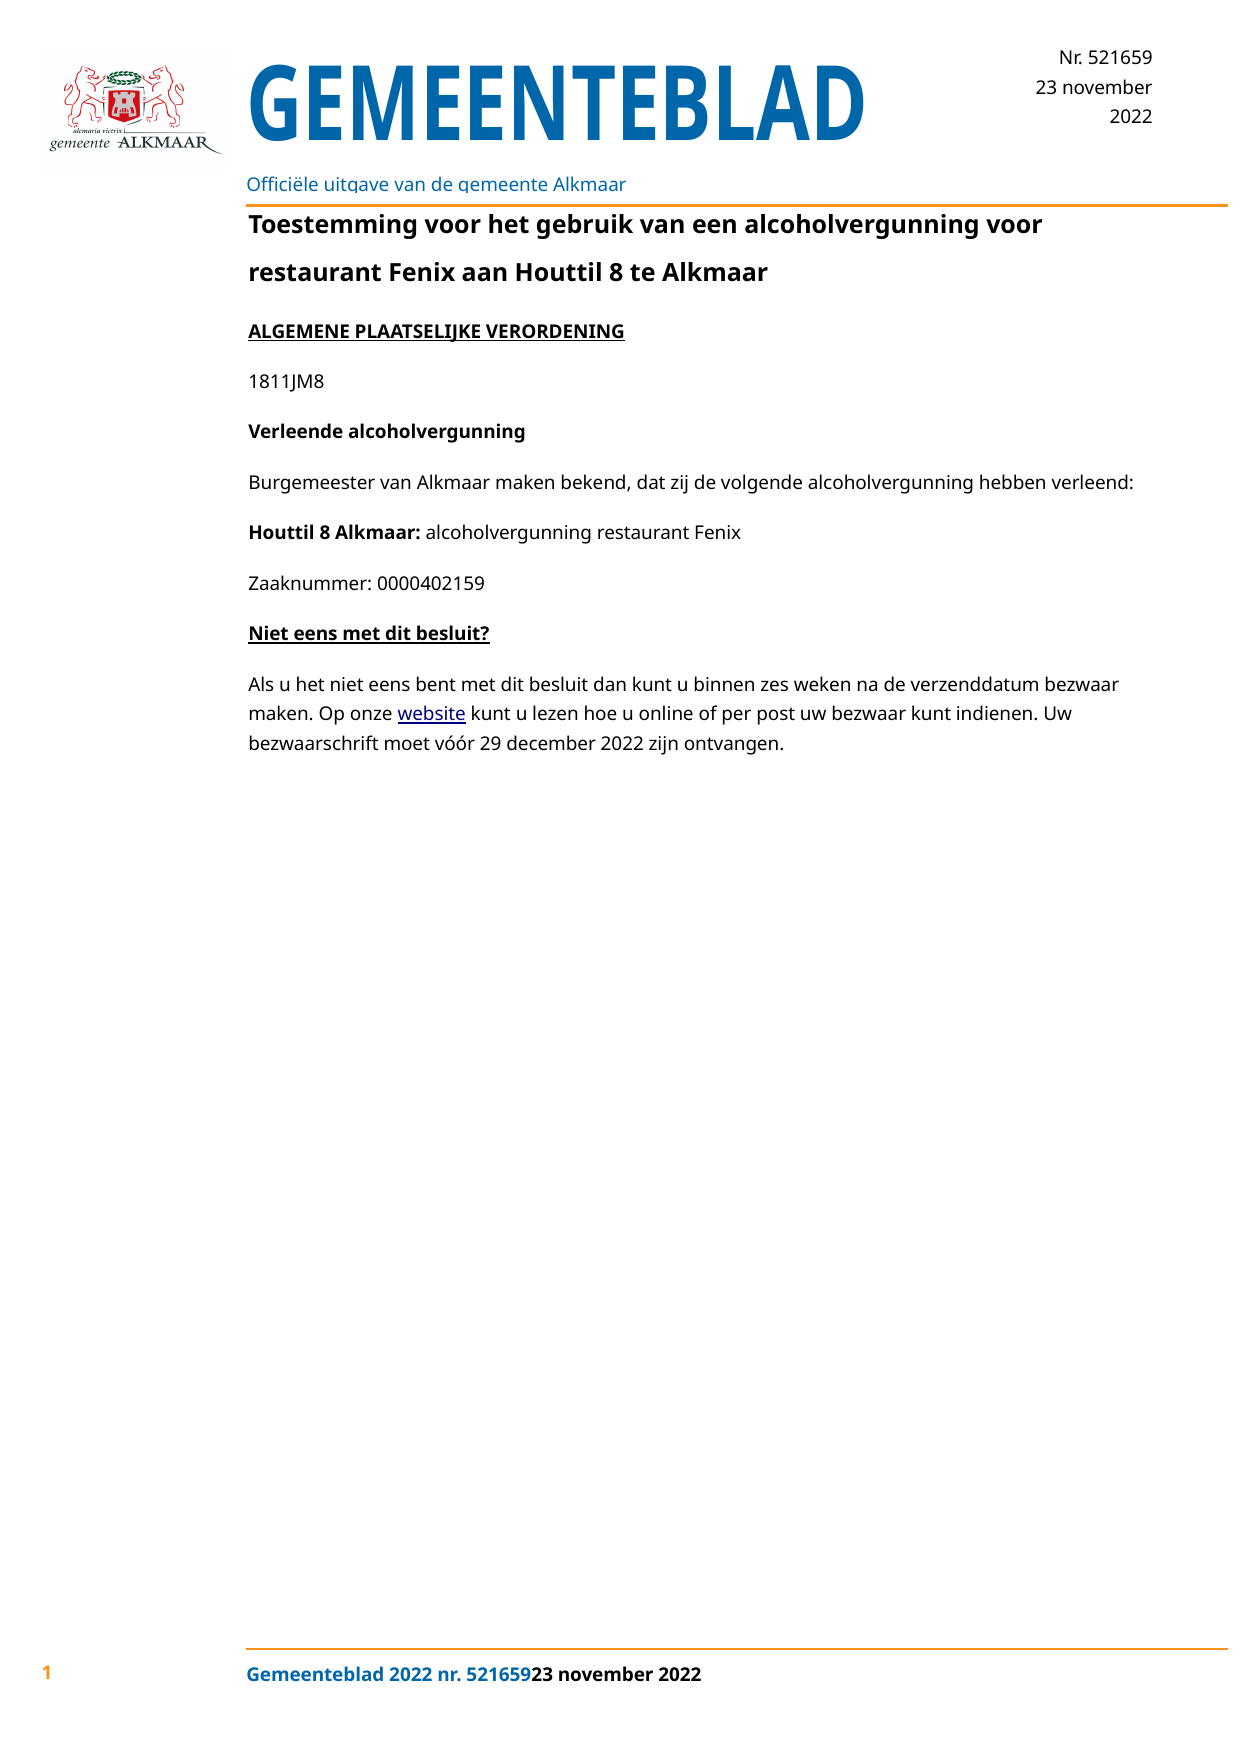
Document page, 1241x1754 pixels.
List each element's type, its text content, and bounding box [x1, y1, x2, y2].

picture [41, 47, 231, 172]
text Niet eens met dit besluit? [248, 620, 1152, 646]
text Toestemming voor het gebruik van een alcoholvergunning voor restaurant Fenix aan Houttil 8 te Alkmaar [248, 207, 1152, 288]
text Verleende alcoholvergunning [248, 419, 1152, 444]
text ALGEMENE PLAATSELIJKE VERORDENING [248, 318, 1152, 344]
text Als u het niet eens bent met dit besluit dan kunt u binnen zes weken na de verzenddatum bezwaar maken. Op onze website kunt u lezen hoe u online of per post uw bezwaar kunt indienen. Uw bezwaarschrift moet vóór 29 december 2022 zijn ontvangen. [248, 671, 1152, 756]
text Burgemeester van Alkmaar maken bekend, dat zij de volgende alcoholvergunning hebben verleend: [248, 469, 1152, 495]
text 1811JM8 [248, 368, 1152, 394]
text Zaaknummer: 0000402159 [248, 570, 1152, 596]
text Houttil 8 Alkmaar: alcoholvergunning restaurant Fenix [248, 519, 1152, 545]
